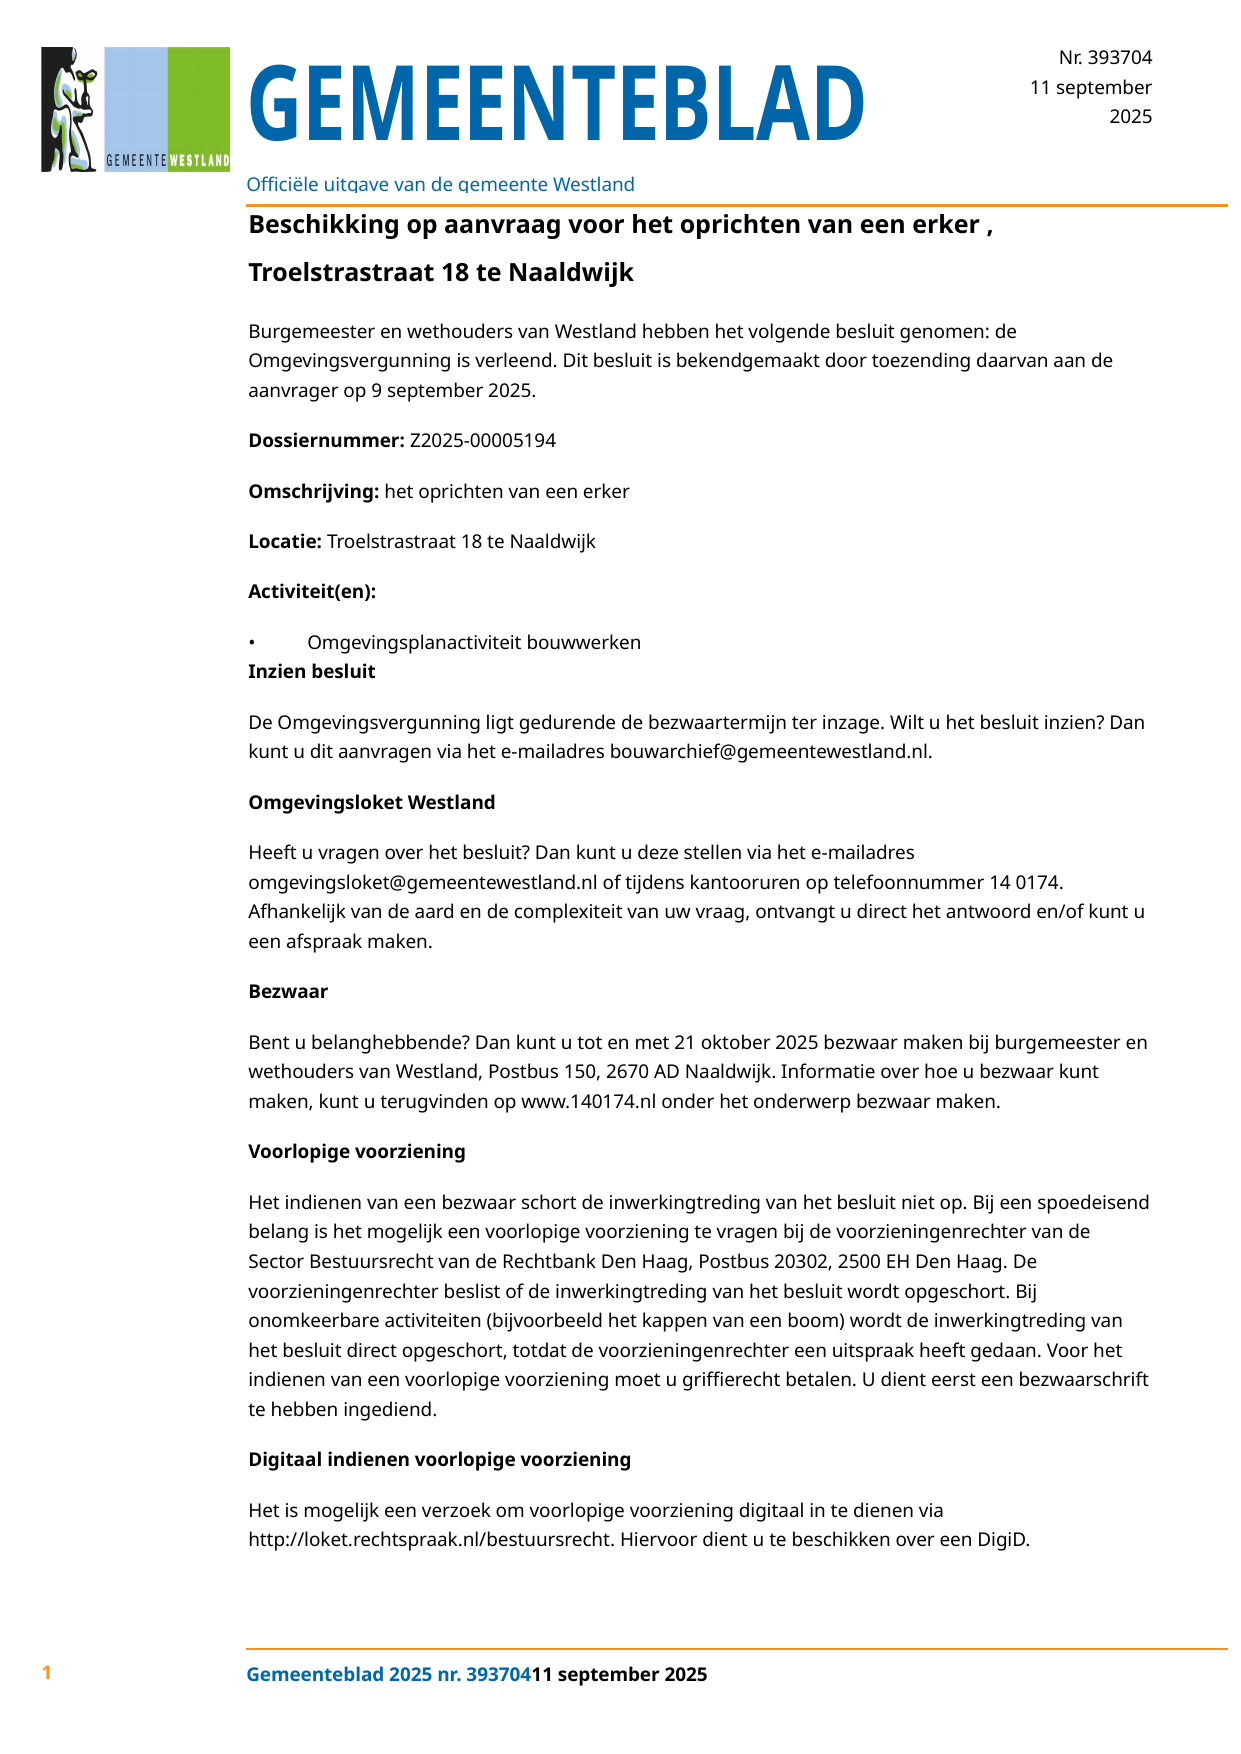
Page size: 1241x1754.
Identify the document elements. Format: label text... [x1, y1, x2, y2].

text Omschrijving: het oprichten van een erker [248, 478, 1152, 504]
picture [41, 47, 231, 172]
text Het indienen van een bezwaar schort de inwerkingtreding van het besluit niet op. Bij een spoedeisend belang is het mogelijk een voorlopige voorziening te vragen bij de voorzieningenrechter van de Sector Bestuursrecht van de Rechtbank Den Haag, Postbus 20302, 2500 EH Den Haag. De voorzieningenrechter beslist of de inwerkingtreding van het besluit wordt opgeschort. Bij onomkeerbare activiteiten (bijvoorbeeld het kappen van een boom) wordt de inwerkingtreding van het besluit direct opgeschort, totdat de voorzieningenrechter een uitspraak heeft gedaan. Voor het indienen van een voorlopige voorziening moet u griffierecht betalen. U dient eerst een bezwaarschrift te hebben ingediend. [248, 1189, 1152, 1422]
text Bent u belanghebbende? Dan kunt u tot en met 21 oktober 2025 bezwaar maken bij burgemeester en wethouders van Westland, Postbus 150, 2670 AD Naaldwijk. Informatie over hoe u bezwaar kunt maken, kunt u terugvinden op www.140174.nl onder het onderwerp bezwaar maken. [248, 1029, 1152, 1114]
text Omgevingsloket Westland [248, 789, 1152, 815]
text Heeft u vragen over het besluit? Dan kunt u deze stellen via het e-mailadres omgevingsloket@gemeentewestland.nl of tijdens kantooruren op telefoonnummer 14 0174. Afhankelijk van de aard en de complexiteit van uw vraag, ontvangt u direct het antwoord en/of kunt u een afspraak maken. [248, 839, 1152, 954]
list Omgevingsplanactiviteit bouwwerken [248, 629, 1152, 655]
text De Omgevingsvergunning ligt gedurende de bezwaartermijn ter inzage. Wilt u het besluit inzien? Dan kunt u dit aanvragen via het e-mailadres bouwarchief@gemeentewestland.nl. [248, 709, 1152, 764]
text Bezwaar [248, 979, 1152, 1004]
text Voorlopige voorziening [248, 1139, 1152, 1164]
text Burgemeester en wethouders van Westland hebben het volgende besluit genomen: de Omgevingsvergunning is verleend. Dit besluit is bekendgemaakt door toezending daarvan aan de aanvrager op 9 september 2025. [248, 318, 1152, 403]
text Het is mogelijk een verzoek om voorlopige voorziening digitaal in te dienen via http://loket.rechtspraak.nl/bestuursrecht. Hiervoor dient u te beschikken over een DigiD. [248, 1497, 1152, 1552]
text Beschikking op aanvraag voor het oprichten van een erker , Troelstrastraat 18 te Naaldwijk [248, 207, 1152, 288]
text Inzien besluit [248, 659, 1152, 684]
text Dossiernummer: Z2025-00005194 [248, 427, 1152, 453]
text Activiteit(en): [248, 579, 1152, 604]
text Digitaal indienen voorlopige voorziening [248, 1447, 1152, 1472]
text Locatie: Troelstrastraat 18 te Naaldwijk [248, 528, 1152, 554]
